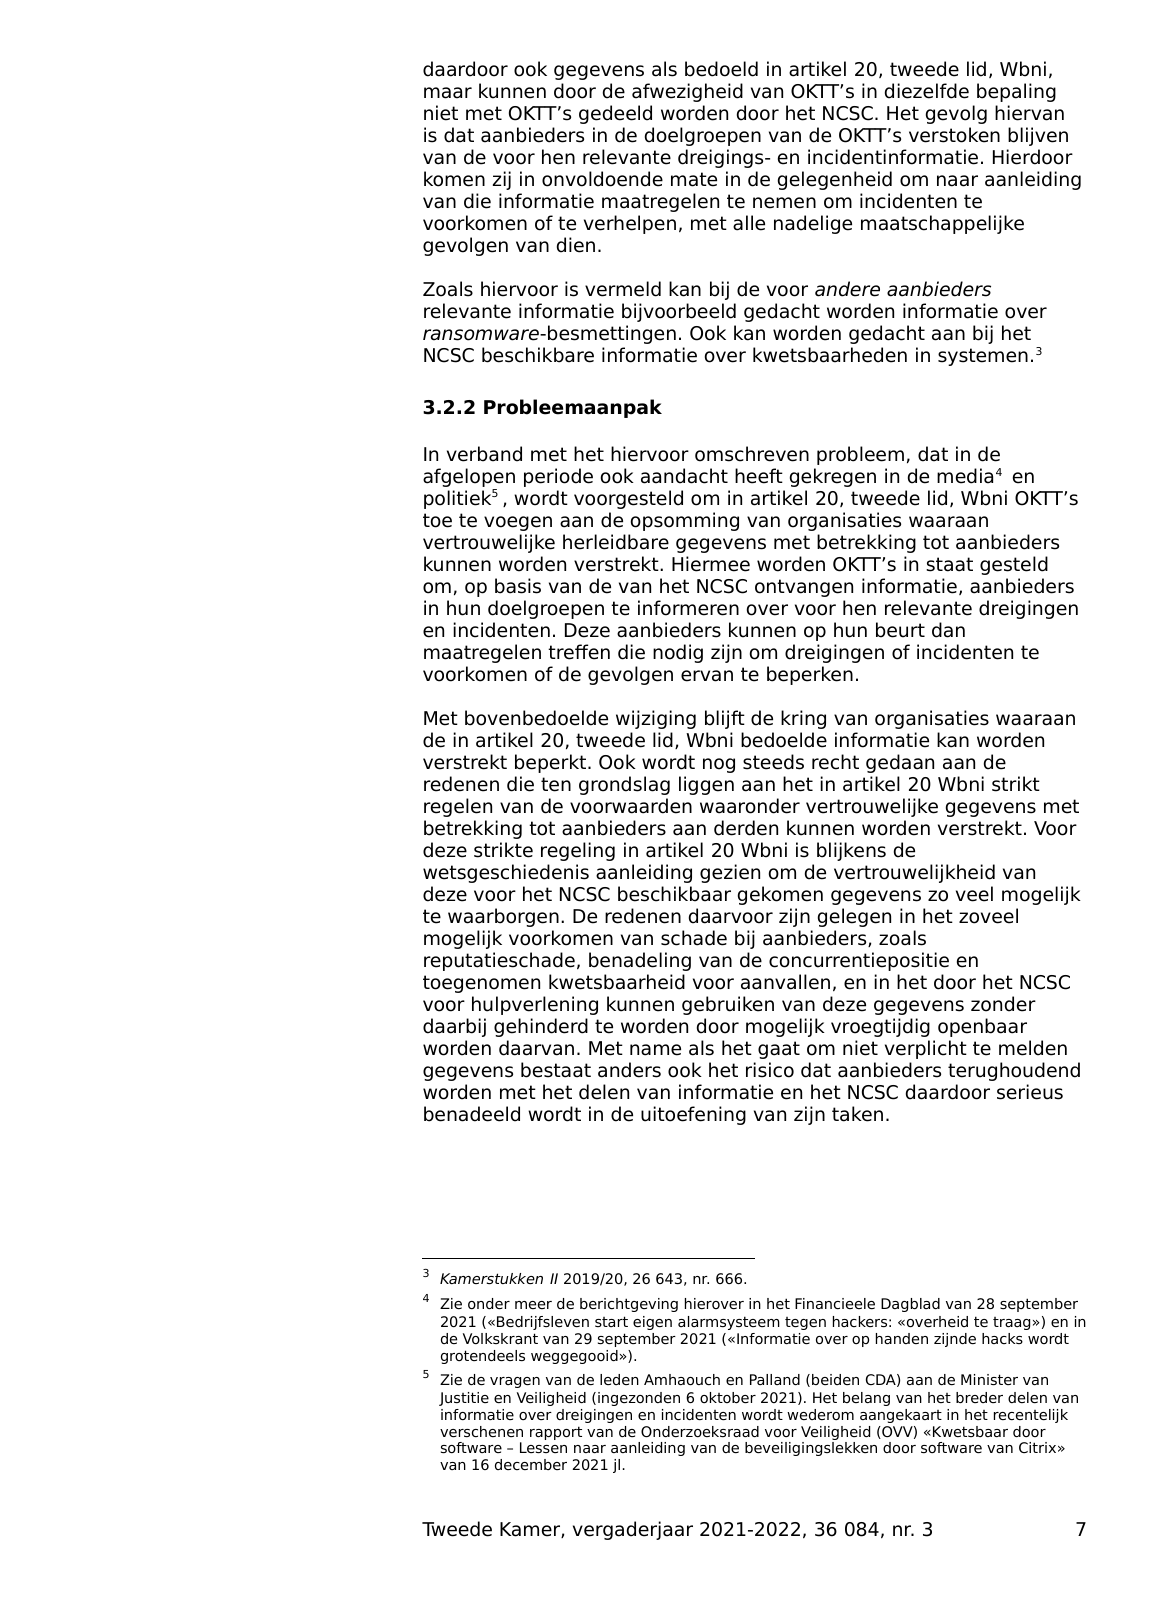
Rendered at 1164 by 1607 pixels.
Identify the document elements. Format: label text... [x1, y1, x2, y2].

text Kamerstukken II 2019/20, 26 643, nr. 666. [422, 1267, 1087, 1289]
subtitle 3.2.2 Probleemaanpak [422, 397, 1087, 419]
text Zie de vragen van de leden Amhaouch en Palland (beiden CDA) aan de Minister van Justitie en Veiligheid (ingezonden 6 oktober 2021). Het belang van het breder delen van informatie over dreigingen en incidenten wordt wederom aangekaart in het recentelijk verschenen rapport van de Onderzoeksraad voor Veiligheid (OVV) «Kwetsbaar door software – Lessen naar aanleiding van de beveiligingslekken door software van Citrix» van 16 december 2021 jl. [422, 1368, 1087, 1474]
text Zie onder meer de berichtgeving hierover in het Financieele Dagblad van 28 september 2021 («Bedrijfsleven start eigen alarmsysteem tegen hackers: «overheid te traag») en in de Volkskrant van 29 september 2021 («Informatie over op handen zijnde hacks wordt grotendeels weggegooid»). [422, 1292, 1087, 1365]
text daardoor ook gegevens als bedoeld in artikel 20, tweede lid, Wbni, maar kunnen door de afwezigheid van OKTT’s in diezelfde bepaling niet met OKTT’s gedeeld worden door het NCSC. Het gevolg hiervan is dat aanbieders in de doelgroepen van de OKTT’s verstoken blijven van de voor hen relevante dreigings- en incidentinformatie. Hierdoor komen zij in onvoldoende mate in de gelegenheid om naar aanleiding van die informatie maatregelen te nemen om incidenten te voorkomen of te verhelpen, met alle nadelige maatschappelijke gevolgen van dien. [422, 59, 1087, 257]
text Met bovenbedoelde wijziging blijft de kring van organisaties waaraan de in artikel 20, tweede lid, Wbni bedoelde informatie kan worden verstrekt beperkt. Ook wordt nog steeds recht gedaan aan de redenen die ten grondslag liggen aan het in artikel 20 Wbni strikt regelen van de voorwaarden waaronder vertrouwelijke gegevens met betrekking tot aanbieders aan derden kunnen worden verstrekt. Voor deze strikte regeling in artikel 20 Wbni is blijkens de wetsgeschiedenis aanleiding gezien om de vertrouwelijkheid van deze voor het NCSC beschikbaar gekomen gegevens zo veel mogelijk te waarborgen. De redenen daarvoor zijn gelegen in het zoveel mogelijk voorkomen van schade bij aanbieders, zoals reputatieschade, benadeling van de concurrentiepositie en toegenomen kwetsbaarheid voor aanvallen, en in het door het NCSC voor hulpverlening kunnen gebruiken van deze gegevens zonder daarbij gehinderd te worden door mogelijk vroegtijdig openbaar worden daarvan. Met name als het gaat om niet verplicht te melden gegevens bestaat anders ook het risico dat aanbieders terughoudend worden met het delen van informatie en het NCSC daardoor serieus benadeeld wordt in de uitoefening van zijn taken. [422, 708, 1087, 1126]
text In verband met het hiervoor omschreven probleem, dat in de afgelopen periode ook aandacht heeft gekregen in de media en politiek, wordt voorgesteld om in artikel 20, tweede lid, Wbni OKTT’s toe te voegen aan de opsomming van organisaties waaraan vertrouwelijke herleidbare gegevens met betrekking tot aanbieders kunnen worden verstrekt. Hiermee worden OKTT’s in staat gesteld om, op basis van de van het NCSC ontvangen informatie, aanbieders in hun doelgroepen te informeren over voor hen relevante dreigingen en incidenten. Deze aanbieders kunnen op hun beurt dan maatregelen treffen die nodig zijn om dreigingen of incidenten te voorkomen of de gevolgen ervan te beperken. [422, 444, 1087, 686]
text Zoals hiervoor is vermeld kan bij de voor andere aanbieders relevante informatie bijvoorbeeld gedacht worden informatie over ransomware-besmettingen. Ook kan worden gedacht aan bij het NCSC beschikbare informatie over kwetsbaarheden in systemen. [422, 279, 1087, 367]
